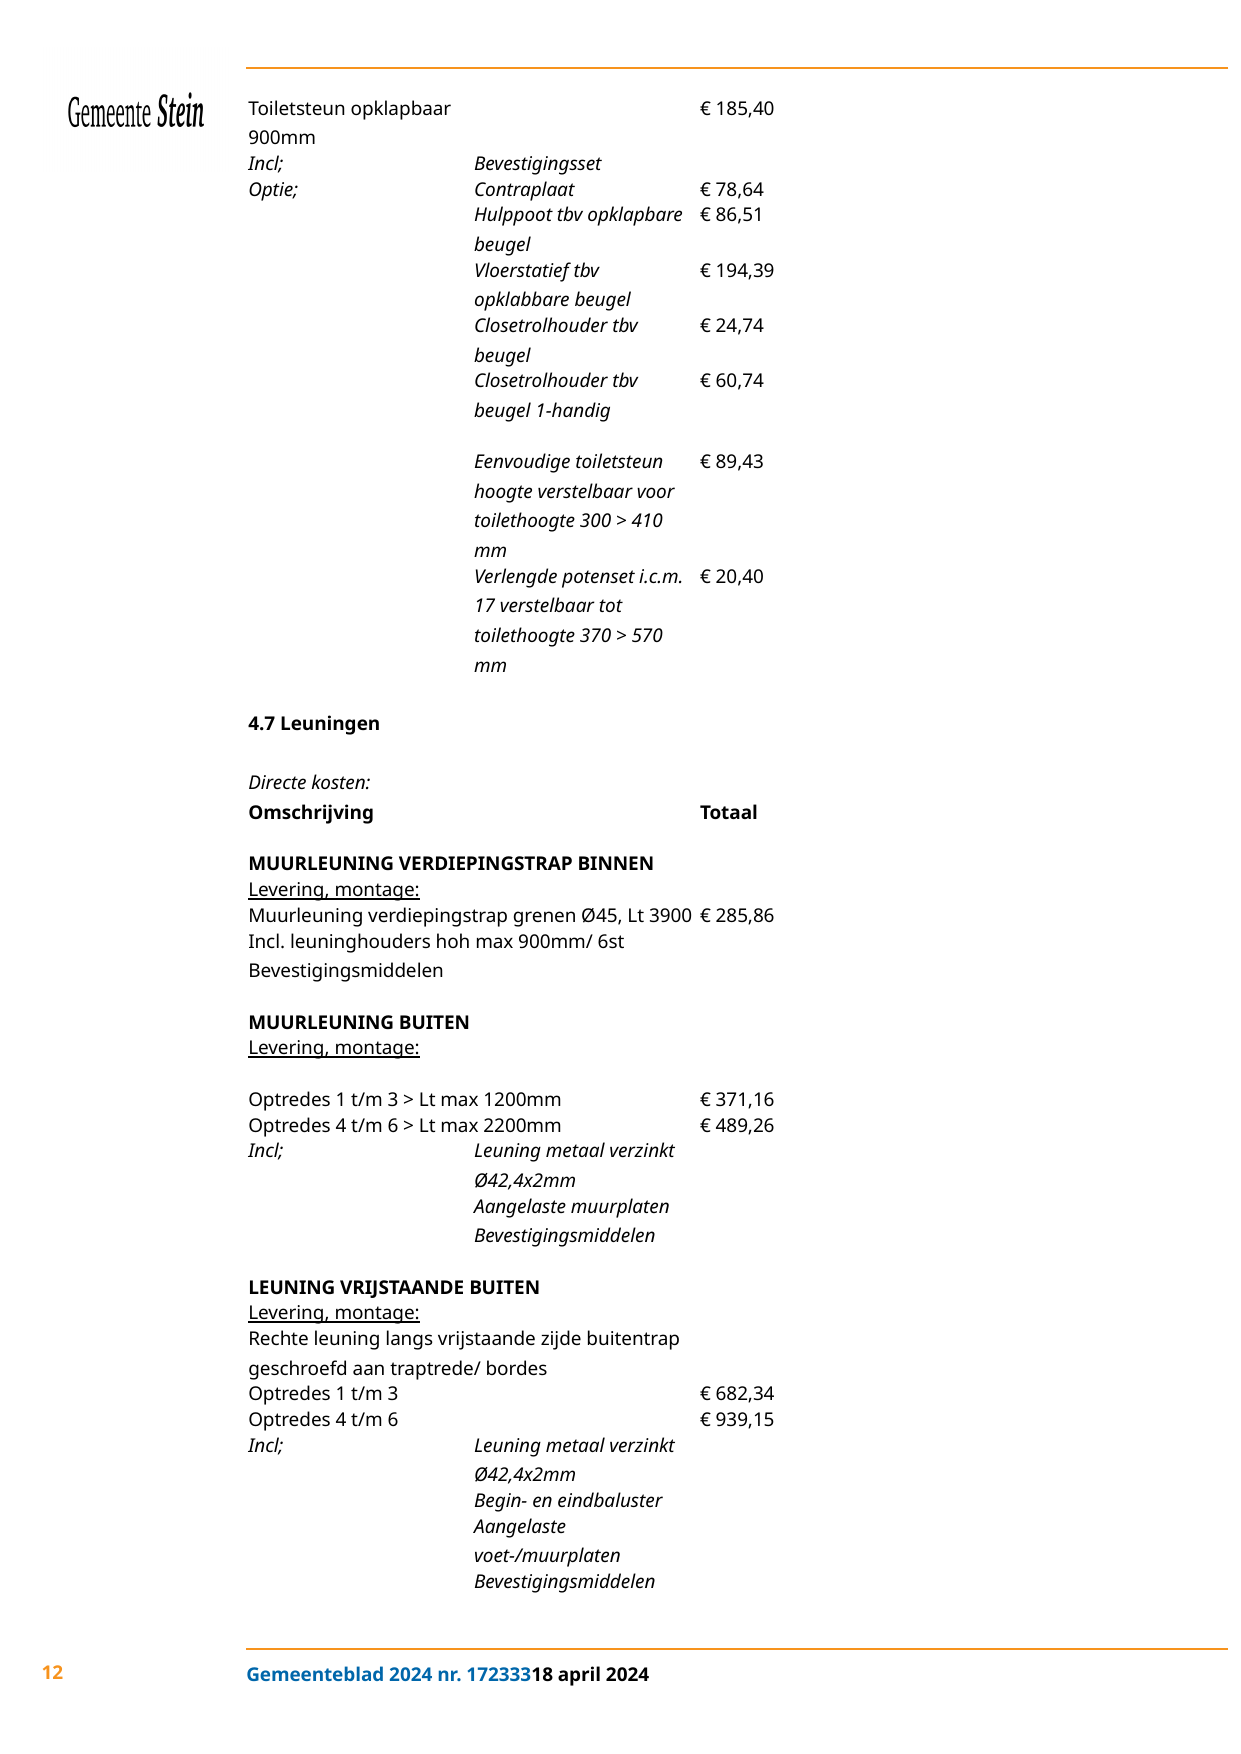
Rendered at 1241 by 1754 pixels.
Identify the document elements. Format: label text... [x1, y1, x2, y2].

table_cell [248, 1569, 474, 1594]
table_cell [926, 1193, 1152, 1248]
table_cell [926, 1381, 1152, 1406]
table_cell Optredes 4 t/m 6 [248, 1406, 700, 1432]
table_cell [474, 95, 700, 150]
table_cell € 185,40 [700, 95, 926, 150]
table_cell [926, 257, 1152, 312]
text 4.7 Leuningen [248, 710, 1152, 736]
table_cell Bevestigingsmiddelen [474, 1569, 700, 1594]
table_cell Leuning metaal verzinkt Ø42,4x2mm [474, 1138, 700, 1193]
table_cell Aangelaste muurplaten Bevestigingsmiddelen [474, 1193, 700, 1248]
table_cell [700, 1300, 926, 1325]
table_cell Aangelaste voet-/muurplaten [474, 1513, 700, 1568]
table_cell [248, 1248, 474, 1274]
table_cell [926, 95, 1152, 150]
table_cell [474, 423, 700, 448]
table_cell [926, 176, 1152, 202]
table_cell [700, 1060, 926, 1086]
table_cell [700, 1432, 926, 1487]
table_cell € 78,64 [700, 176, 926, 202]
table_cell Bevestigingsset [474, 150, 700, 176]
table_cell € 60,74 [700, 368, 926, 423]
table_cell Incl; [248, 150, 474, 176]
table_cell [248, 449, 474, 563]
table_cell [248, 1513, 474, 1568]
table_cell Levering, montage: [248, 1035, 700, 1060]
table_cell [926, 1248, 1152, 1274]
table_cell Incl. leuninghouders hoh max 900mm/ 6st Bevestigingsmiddelen [248, 928, 700, 983]
table_cell [700, 851, 926, 876]
table_cell [700, 1274, 926, 1299]
table_cell [700, 1513, 926, 1568]
table_cell € 939,15 [700, 1406, 926, 1432]
table_cell [926, 1325, 1152, 1381]
table_cell [926, 1406, 1152, 1432]
table_cell [474, 983, 700, 1009]
table_cell [926, 423, 1152, 448]
table_cell [926, 1138, 1152, 1193]
table_cell [926, 1513, 1152, 1568]
table_cell Leuning metaal verzinkt Ø42,4x2mm [474, 1432, 700, 1487]
table_cell Muurleuning verdiepingstrap grenen Ø45, Lt 3900 [248, 902, 700, 928]
table_cell [248, 312, 474, 367]
table_cell [926, 1569, 1152, 1594]
table_cell [700, 1035, 926, 1060]
table_cell Begin- en eindbaluster [474, 1488, 700, 1513]
table_cell [926, 1035, 1152, 1060]
table_cell [926, 1274, 1152, 1299]
table_cell [700, 983, 926, 1009]
table_cell [700, 1488, 926, 1513]
table_cell € 89,43 [700, 449, 926, 563]
table_cell [248, 1193, 474, 1248]
table_cell [248, 983, 474, 1009]
table_cell [926, 1060, 1152, 1086]
table_cell [926, 449, 1152, 563]
table_cell Toiletsteun opklapbaar 900mm [248, 95, 474, 150]
table_cell Closetrolhouder tbv beugel 1-handig [474, 368, 700, 423]
table_cell € 489,26 [700, 1112, 926, 1137]
table_cell Eenvoudige toiletsteun hoogte verstelbaar voor toilethoogte 300 > 410 mm [474, 449, 700, 563]
table_cell Optredes 1 t/m 3 > Lt max 1200mm [248, 1086, 700, 1112]
table_cell [700, 928, 926, 983]
table_cell Levering, montage: [248, 876, 700, 902]
table_cell [700, 1325, 926, 1381]
table_cell MUURLEUNING BUITEN [248, 1009, 700, 1034]
table_cell [926, 150, 1152, 176]
table_cell [248, 202, 474, 257]
table_cell [248, 423, 474, 448]
table_header Omschrijving [248, 799, 700, 851]
table_cell [700, 1569, 926, 1594]
table_cell € 86,51 [700, 202, 926, 257]
table_cell [248, 257, 474, 312]
table_cell [700, 150, 926, 176]
table_cell Closetrolhouder tbv beugel [474, 312, 700, 367]
table_cell [926, 1112, 1152, 1137]
table_cell € 194,39 [700, 257, 926, 312]
table_cell [700, 423, 926, 448]
table_cell LEUNING VRIJSTAANDE BUITEN [248, 1274, 700, 1299]
table_cell [474, 1248, 700, 1274]
table_cell Rechte leuning langs vrijstaande zijde buitentrap geschroefd aan traptrede/ bordes [248, 1325, 700, 1381]
table_cell [926, 876, 1152, 902]
table_cell Vloerstatief tbv opklabbare beugel [474, 257, 700, 312]
table_cell [248, 1060, 700, 1086]
table_cell [926, 1009, 1152, 1034]
table_cell Hulppoot tbv opklapbare beugel [474, 202, 700, 257]
table_cell [926, 312, 1152, 367]
table_cell € 371,16 [700, 1086, 926, 1112]
table_cell Optredes 4 t/m 6 > Lt max 2200mm [248, 1112, 700, 1137]
table_cell Verlengde potenset i.c.m. 17 verstelbaar tot toilethoogte 370 > 570 mm [474, 563, 700, 677]
table_cell Contraplaat [474, 176, 700, 202]
table_cell MUURLEUNING VERDIEPINGSTRAP BINNEN [248, 851, 700, 876]
table_cell € 682,34 [700, 1381, 926, 1406]
table_header Totaal [700, 799, 926, 851]
table_cell [926, 1488, 1152, 1513]
table_cell [926, 851, 1152, 876]
table_cell [926, 202, 1152, 257]
table_cell [248, 368, 474, 423]
table_cell [926, 825, 1152, 851]
table_cell [926, 1432, 1152, 1487]
table_cell Optredes 1 t/m 3 [248, 1381, 700, 1406]
table_cell Incl; [248, 1138, 474, 1193]
table_cell € 24,74 [700, 312, 926, 367]
table_cell [926, 902, 1152, 928]
table_cell [926, 368, 1152, 423]
table_cell € 285,86 [700, 902, 926, 928]
table_cell [926, 1086, 1152, 1112]
table_cell [700, 1193, 926, 1248]
table_cell [700, 1009, 926, 1034]
picture [41, 47, 231, 172]
table_cell [700, 876, 926, 902]
table_cell [248, 1488, 474, 1513]
table_cell [700, 1138, 926, 1193]
table_cell € 20,40 [700, 563, 926, 677]
text Directe kosten: [248, 769, 1152, 795]
table_cell [926, 983, 1152, 1009]
table_cell Optie; [248, 176, 474, 202]
table_cell [926, 928, 1152, 983]
table_cell [248, 563, 474, 677]
table_cell [700, 1248, 926, 1274]
table_cell Incl; [248, 1432, 474, 1487]
table_cell [926, 1300, 1152, 1325]
table_cell [926, 563, 1152, 677]
table_header [926, 799, 1152, 825]
table_cell Levering, montage: [248, 1300, 700, 1325]
